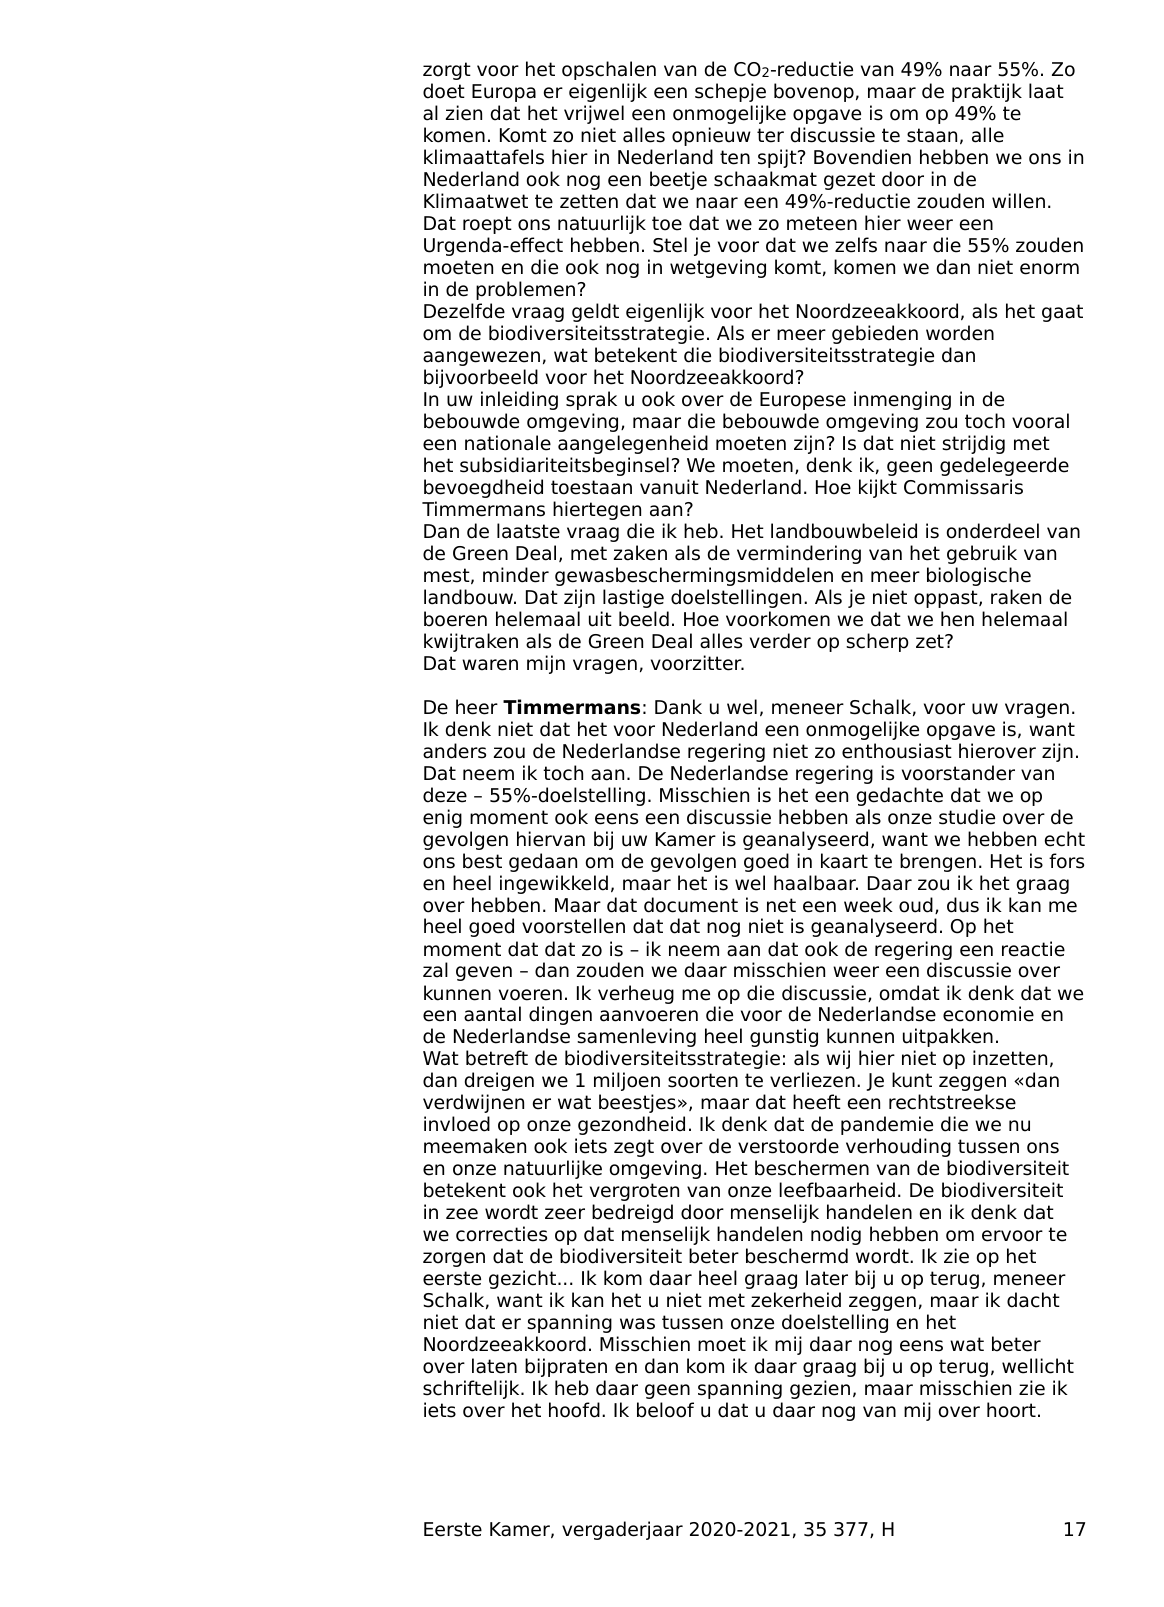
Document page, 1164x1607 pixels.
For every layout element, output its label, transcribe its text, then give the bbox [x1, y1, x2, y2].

text De heer Timmermans: Dank u wel, meneer Schalk, voor uw vragen. Ik denk niet dat het voor Nederland een onmogelijke opgave is, want anders zou de Nederlandse regering niet zo enthousiast hierover zijn. Dat neem ik toch aan. De Nederlandse regering is voorstander van deze – 55%-doelstelling. Misschien is het een gedachte dat we op enig moment ook eens een discussie hebben als onze studie over de gevolgen hiervan bij uw Kamer is geanalyseerd, want we hebben echt ons best gedaan om de gevolgen goed in kaart te brengen. Het is fors en heel ingewikkeld, maar het is wel haalbaar. Daar zou ik het graag over hebben. Maar dat document is net een week oud, dus ik kan me heel goed voorstellen dat dat nog niet is geanalyseerd. Op het moment dat dat zo is – ik neem aan dat ook de regering een reactie zal geven – dan zouden we daar misschien weer een discussie over kunnen voeren. Ik verheug me op die discussie, omdat ik denk dat we een aantal dingen aanvoeren die voor de Nederlandse economie en de Nederlandse samenleving heel gunstig kunnen uitpakken. [422, 697, 1087, 1048]
text Dat waren mijn vragen, voorzitter. [422, 652, 1087, 674]
text Wat betreft de biodiversiteitsstrategie: als wij hier niet op inzetten, dan dreigen we 1 miljoen soorten te verliezen. Je kunt zeggen «dan verdwijnen er wat beestjes», maar dat heeft een rechtstreekse invloed op onze gezondheid. Ik denk dat de pandemie die we nu meemaken ook iets zegt over de verstoorde verhouding tussen ons en onze natuurlijke omgeving. Het beschermen van de biodiversiteit betekent ook het vergroten van onze leefbaarheid. De biodiversiteit in zee wordt zeer bedreigd door menselijk handelen en ik denk dat we correcties op dat menselijk handelen nodig hebben om ervoor te zorgen dat de biodiversiteit beter beschermd wordt. Ik zie op het eerste gezicht... Ik kom daar heel graag later bij u op terug, meneer Schalk, want ik kan het u niet met zekerheid zeggen, maar ik dacht niet dat er spanning was tussen onze doelstelling en het Noordzeeakkoord. Misschien moet ik mij daar nog eens wat beter over laten bijpraten en dan kom ik daar graag bij u op terug, wellicht schriftelijk. Ik heb daar geen spanning gezien, maar misschien zie ik iets over het hoofd. Ik beloof u dat u daar nog van mij over hoort. [422, 1048, 1087, 1422]
text zorgt voor het opschalen van de CO2-reductie van 49% naar 55%. Zo doet Europa er eigenlijk een schepje bovenop, maar de praktijk laat al zien dat het vrijwel een onmogelijke opgave is om op 49% te komen. Komt zo niet alles opnieuw ter discussie te staan, alle klimaattafels hier in Nederland ten spijt? Bovendien hebben we ons in Nederland ook nog een beetje schaakmat gezet door in de Klimaatwet te zetten dat we naar een 49%-reductie zouden willen. Dat roept ons natuurlijk toe dat we zo meteen hier weer een Urgenda-effect hebben. Stel je voor dat we zelfs naar die 55% zouden moeten en die ook nog in wetgeving komt, komen we dan niet enorm in de problemen? [422, 59, 1087, 301]
text In uw inleiding sprak u ook over de Europese inmenging in de bebouwde omgeving, maar die bebouwde omgeving zou toch vooral een nationale aangelegenheid moeten zijn? Is dat niet strijdig met het subsidiariteitsbeginsel? We moeten, denk ik, geen gedelegeerde bevoegdheid toestaan vanuit Nederland. Hoe kijkt Commissaris Timmermans hiertegen aan? [422, 389, 1087, 521]
text Dezelfde vraag geldt eigenlijk voor het Noordzeeakkoord, als het gaat om de biodiversiteitsstrategie. Als er meer gebieden worden aangewezen, wat betekent die biodiversiteitsstrategie dan bijvoorbeeld voor het Noordzeeakkoord? [422, 301, 1087, 389]
text Dan de laatste vraag die ik heb. Het landbouwbeleid is onderdeel van de Green Deal, met zaken als de vermindering van het gebruik van mest, minder gewasbeschermingsmiddelen en meer biologische landbouw. Dat zijn lastige doelstellingen. Als je niet oppast, raken de boeren helemaal uit beeld. Hoe voorkomen we dat we hen helemaal kwijtraken als de Green Deal alles verder op scherp zet? [422, 521, 1087, 652]
